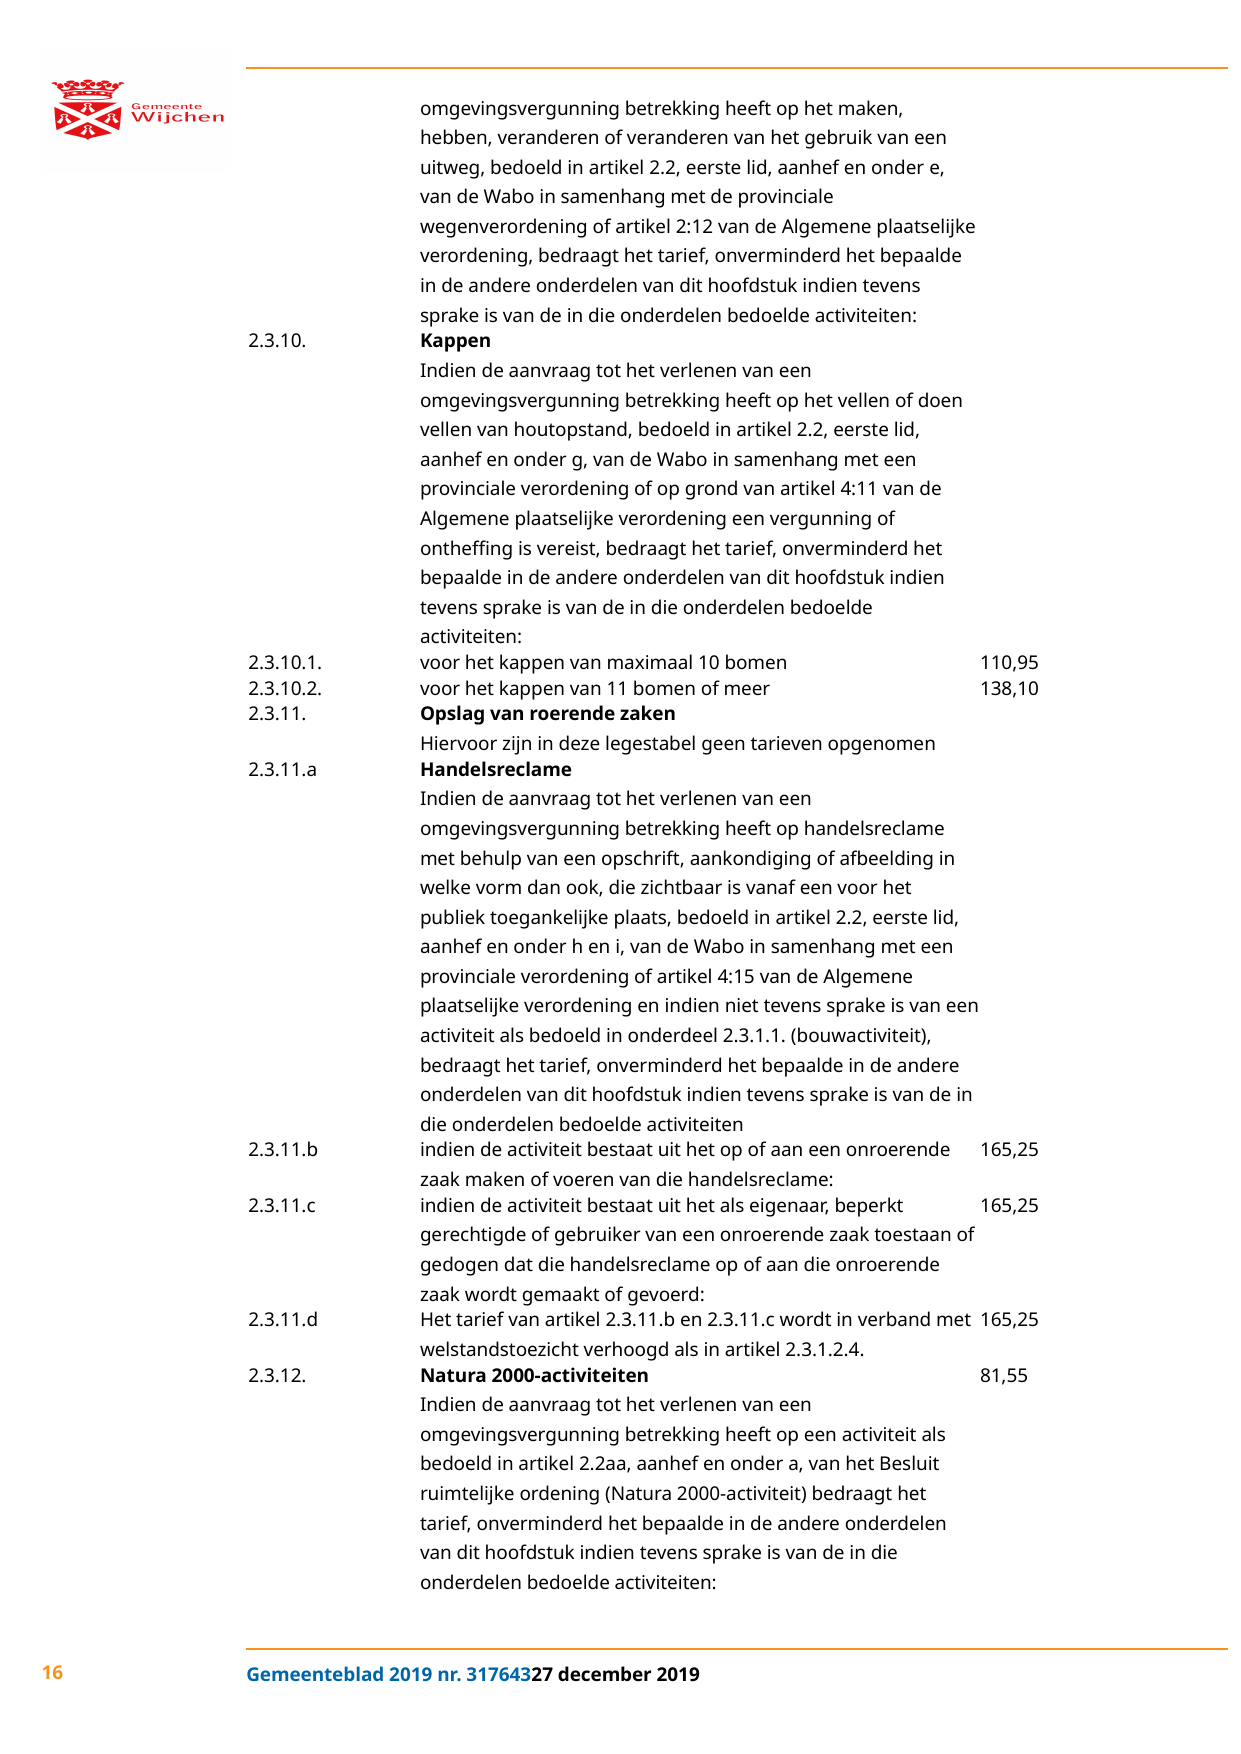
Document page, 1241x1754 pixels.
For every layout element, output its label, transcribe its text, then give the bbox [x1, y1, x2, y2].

table_cell Kappen Indien de aanvraag tot het verlenen van een omgevingsvergunning betrekking heeft op het vellen of doen vellen van houtopstand, bedoeld in artikel 2.2, eerste lid, aanhef en onder g, van de Wabo in samenhang met een provinciale verordening of op grond van artikel 4:11 van de Algemene plaatselijke verordening een vergunning of ontheffing is vereist, bedraagt het tarief, onverminderd het bepaalde in de andere onderdelen van dit hoofdstuk indien tevens sprake is van de in die onderdelen bedoelde activiteiten: [420, 328, 980, 649]
table_cell Opslag van roerende zaken Hiervoor zijn in deze legestabel geen tarieven opgenomen [420, 701, 980, 756]
table_cell Natura 2000-activiteiten Indien de aanvraag tot het verlenen van een omgevingsvergunning betrekking heeft op een activiteit als bedoeld in artikel 2.2aa, aanhef en onder a, van het Besluit ruimtelijke ordening (Natura 2000-activiteit) bedraagt het tarief, onverminderd het bepaalde in de andere onderdelen van dit hoofdstuk indien tevens sprake is van de in die onderdelen bedoelde activiteiten: [420, 1362, 980, 1594]
table_cell 2.3.10.2. [248, 675, 420, 701]
table_cell indien de activiteit bestaat uit het op of aan een onroerende zaak maken of voeren van die handelsreclame: [420, 1137, 980, 1192]
table_cell voor het kappen van maximaal 10 bomen [420, 649, 980, 675]
table_cell 2.3.11. [248, 701, 420, 756]
table_cell 165,25 [980, 1192, 1152, 1306]
table_cell 81,55 [980, 1362, 1152, 1594]
table_cell 2.3.11.b [248, 1137, 420, 1192]
table_cell 165,25 [980, 1137, 1152, 1192]
table_cell Handelsreclame Indien de aanvraag tot het verlenen van een omgevingsvergunning betrekking heeft op handelsreclame met behulp van een opschrift, aankondiging of afbeelding in welke vorm dan ook, die zichtbaar is vanaf een voor het publiek toegankelijke plaats, bedoeld in artikel 2.2, eerste lid, aanhef en onder h en i, van de Wabo in samenhang met een provinciale verordening of artikel 4:15 van de Algemene plaatselijke verordening en indien niet tevens sprake is van een activiteit als bedoeld in onderdeel 2.3.1.1. (bouwactiviteit), bedraagt het tarief, onverminderd het bepaalde in de andere onderdelen van dit hoofdstuk indien tevens sprake is van de in die onderdelen bedoelde activiteiten [420, 756, 980, 1137]
table_cell [980, 95, 1152, 328]
table_cell omgevingsvergunning betrekking heeft op het maken, hebben, veranderen of veranderen van het gebruik van een uitweg, bedoeld in artikel 2.2, eerste lid, aanhef en onder e, van de Wabo in samenhang met de provinciale wegenverordening of artikel 2:12 van de Algemene plaatselijke verordening, bedraagt het tarief, onverminderd het bepaalde in de andere onderdelen van dit hoofdstuk indien tevens sprake is van de in die onderdelen bedoelde activiteiten: [420, 95, 980, 328]
table_cell 165,25 [980, 1306, 1152, 1362]
table_cell [980, 756, 1152, 1137]
table_cell 138,10 [980, 675, 1152, 701]
table_cell [980, 328, 1152, 649]
table_cell Het tarief van artikel 2.3.11.b en 2.3.11.c wordt in verband met welstandstoezicht verhoogd als in artikel 2.3.1.2.4. [420, 1306, 980, 1362]
table_cell [248, 95, 420, 328]
table_cell 2.3.11.c [248, 1192, 420, 1306]
table_cell [980, 701, 1152, 756]
table_cell 2.3.10.1. [248, 649, 420, 675]
picture [41, 47, 231, 172]
table_cell 110,95 [980, 649, 1152, 675]
table_cell 2.3.11.d [248, 1306, 420, 1362]
table_cell 2.3.11.a [248, 756, 420, 1137]
table_cell voor het kappen van 11 bomen of meer [420, 675, 980, 701]
table_cell 2.3.12. [248, 1362, 420, 1594]
table_cell indien de activiteit bestaat uit het als eigenaar, beperkt gerechtigde of gebruiker van een onroerende zaak toestaan of gedogen dat die handelsreclame op of aan die onroerende zaak wordt gemaakt of gevoerd: [420, 1192, 980, 1306]
table_cell 2.3.10. [248, 328, 420, 649]
